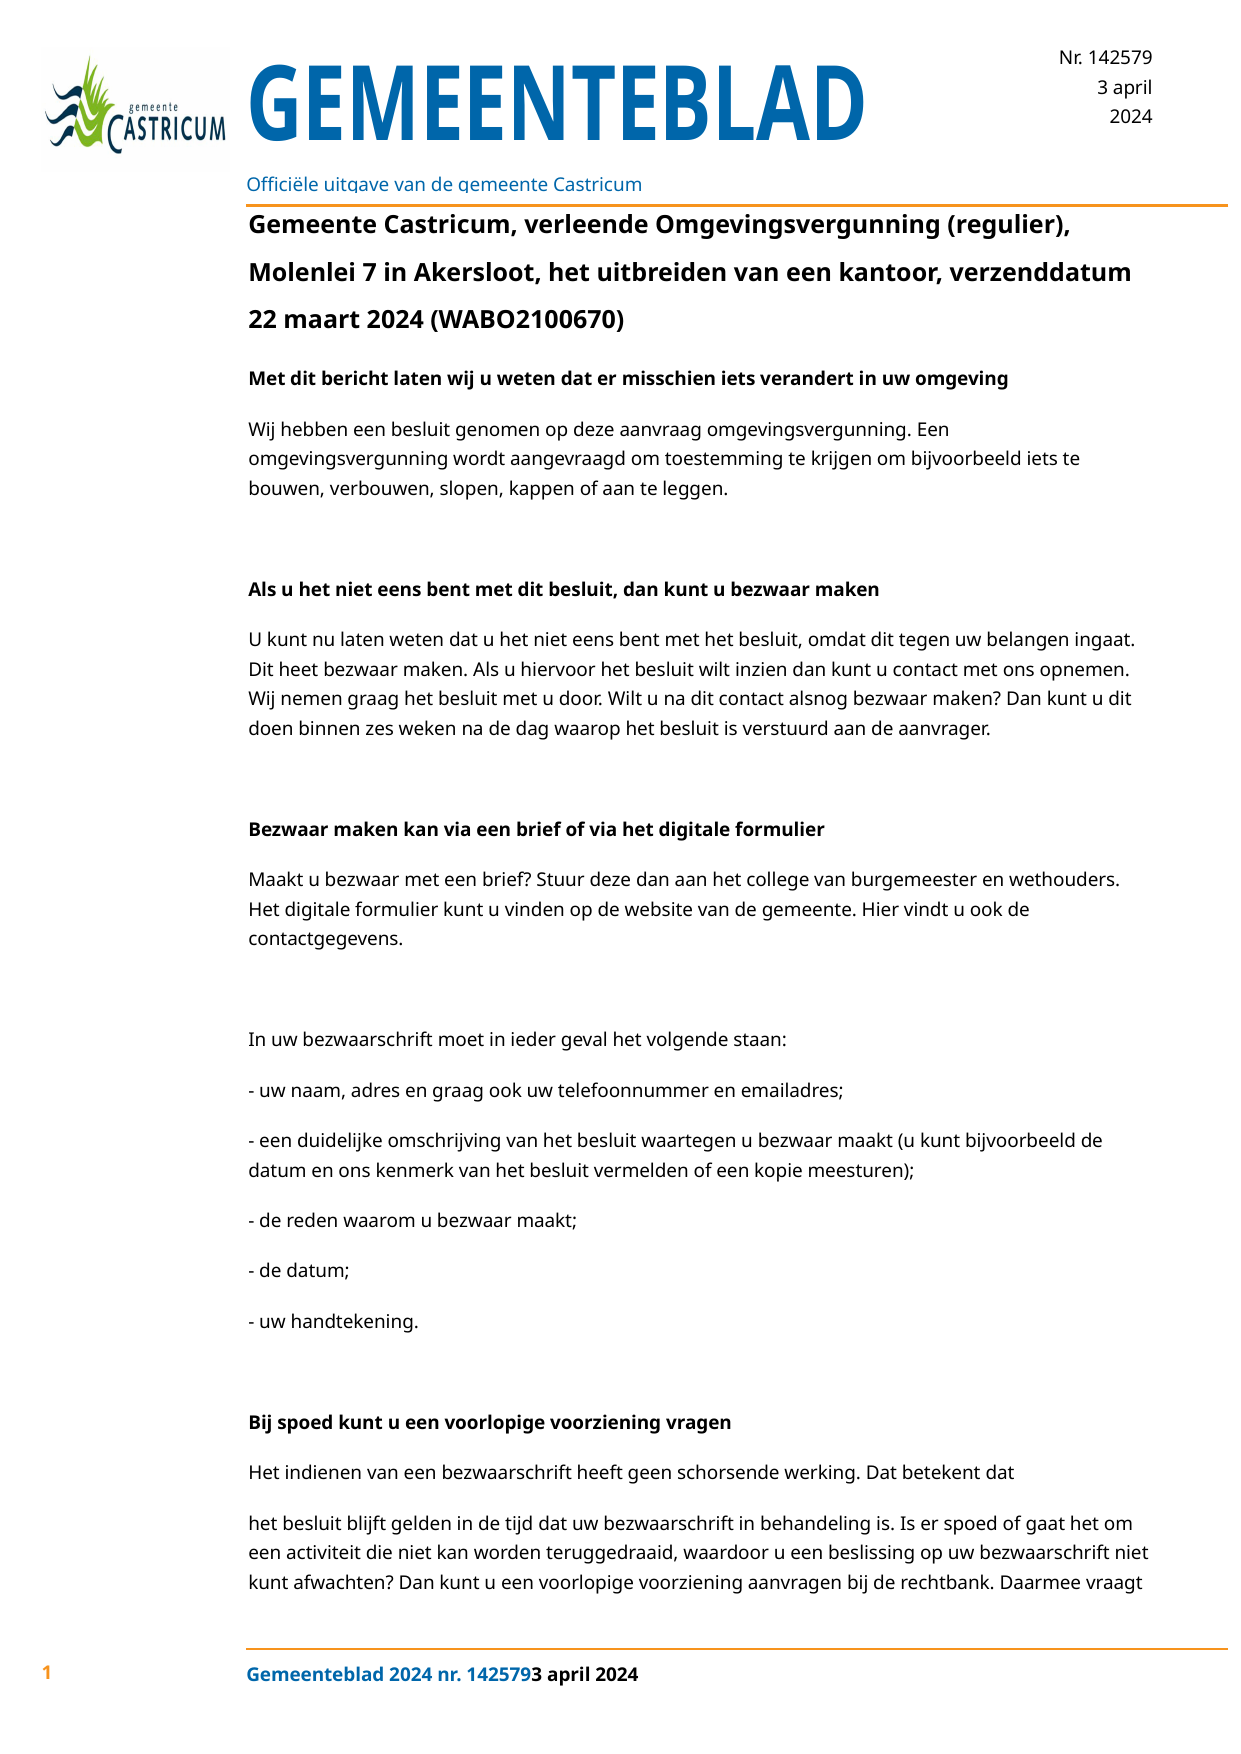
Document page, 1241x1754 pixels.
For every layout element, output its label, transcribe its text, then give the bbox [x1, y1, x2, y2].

text - een duidelijke omschrijving van het besluit waartegen u bezwaar maakt (u kunt bijvoorbeeld de datum en ons kenmerk van het besluit vermelden of een kopie meesturen); [248, 1127, 1152, 1182]
text het besluit blijft gelden in de tijd dat uw bezwaarschrift in behandeling is. Is er spoed of gaat het om een activiteit die niet kan worden teruggedraaid, waardoor u een beslissing op uw bezwaarschrift niet kunt afwachten? Dan kunt u een voorlopige voorziening aanvragen bij de rechtbank. Daarmee vraagt [248, 1510, 1152, 1594]
text Bij spoed kunt u een voorlopige voorziening vragen [248, 1409, 1152, 1434]
text - uw handtekening. [248, 1308, 1152, 1334]
text U kunt nu laten weten dat u het niet eens bent met het besluit, omdat dit tegen uw belangen ingaat. Dit heet bezwaar maken. Als u hiervoor het besluit wilt inzien dan kunt u contact met ons opnemen. Wij nemen graag het besluit met u door. Wilt u na dit contact alsnog bezwaar maken? Dan kunt u dit doen binnen zes weken na de dag waarop het besluit is verstuurd aan de aanvrager. [248, 626, 1152, 741]
text Maakt u bezwaar met een brief? Stuur deze dan aan het college van burgemeester en wethouders. Het digitale formulier kunt u vinden op de website van de gemeente. Hier vindt u ook de contactgegevens. [248, 866, 1152, 951]
picture [41, 47, 231, 172]
text Het indienen van een bezwaarschrift heeft geen schorsende werking. Dat betekent dat [248, 1459, 1152, 1485]
text - de datum; [248, 1258, 1152, 1283]
text - de reden waarom u bezwaar maakt; [248, 1207, 1152, 1233]
text Als u het niet eens bent met dit besluit, dan kunt u bezwaar maken [248, 576, 1152, 602]
text Bezwaar maken kan via een brief of via het digitale formulier [248, 816, 1152, 842]
text Met dit bericht laten wij u weten dat er misschien iets verandert in uw omgeving [248, 366, 1152, 391]
text Gemeente Castricum, verleende Omgevingsvergunning (regulier), Molenlei 7 in Akersloot, het uitbreiden van een kantoor, verzenddatum 22 maart 2024 (WABO2100670) [248, 207, 1152, 336]
text - uw naam, adres en graag ook uw telefoonnummer en emailadres; [248, 1077, 1152, 1102]
text Wij hebben een besluit genomen op deze aanvraag omgevingsvergunning. Een omgevingsvergunning wordt aangevraagd om toestemming te krijgen om bijvoorbeeld iets te bouwen, verbouwen, slopen, kappen of aan te leggen. [248, 416, 1152, 501]
text In uw bezwaarschrift moet in ieder geval het volgende staan: [248, 1026, 1152, 1052]
